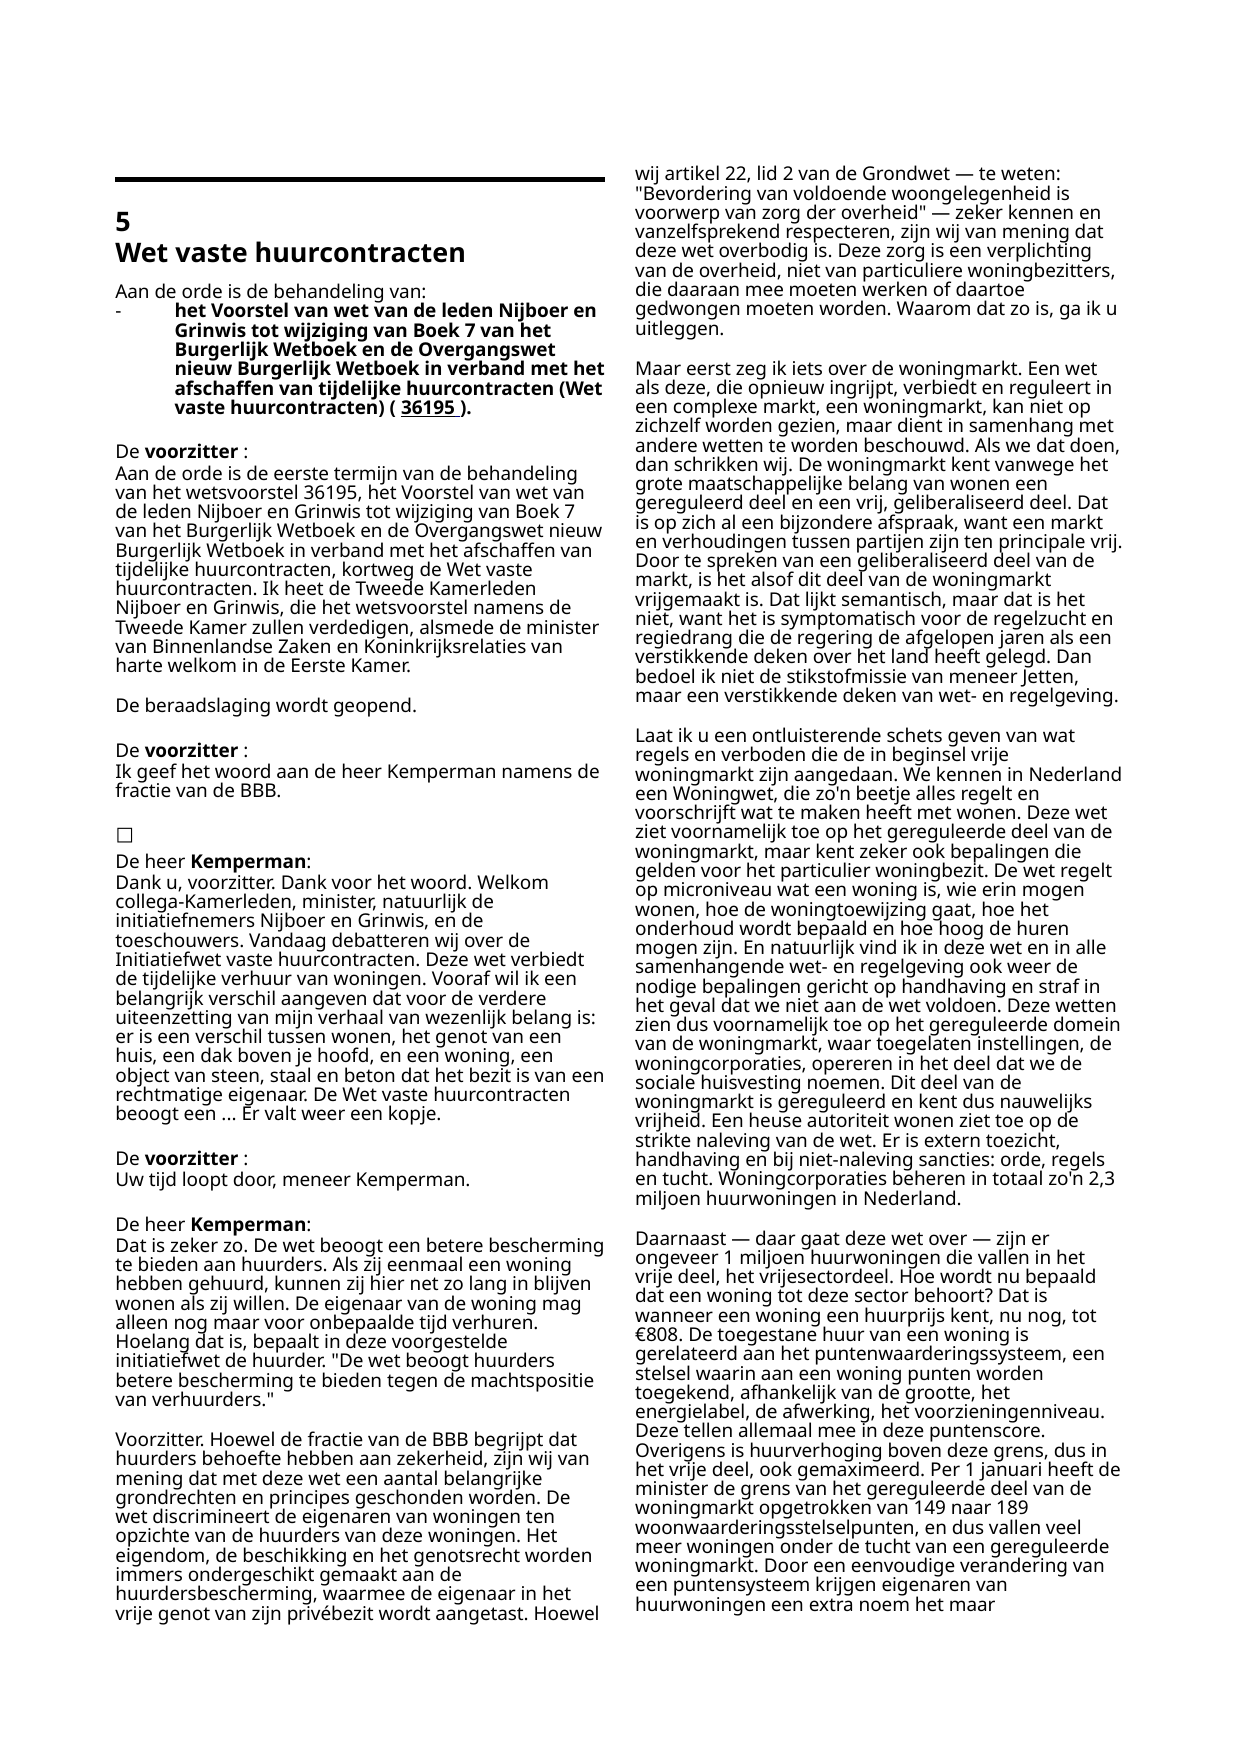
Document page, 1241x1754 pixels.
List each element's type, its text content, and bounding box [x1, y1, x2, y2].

text ⬜ [115, 822, 605, 848]
text De voorzitter : [115, 439, 605, 464]
text Daarnaast — daar gaat deze wet over — zijn er ongeveer 1 miljoen huurwoningen die vallen in het vrije deel, het vrijesectordeel. Hoe wordt nu bepaald dat een woning tot deze sector behoort? Dat is wanneer een woning een huurprijs kent, nu nog, tot €808. De toegestane huur van een woning is gerelateerd aan het puntenwaarderingssysteem, een stelsel waarin aan een woning punten worden toegekend, afhankelijk van de grootte, het energielabel, de afwerking, het voorzieningenniveau. Deze tellen allemaal mee in deze puntenscore. Overigens is huurverhoging boven deze grens, dus in het vrije deel, ook gemaximeerd. Per 1 januari heeft de minister de grens van het gereguleerde deel van de woningmarkt opgetrokken van 149 naar 189 woonwaarderingsstelselpunten, en dus vallen veel meer woningen onder de tucht van een gereguleerde woningmarkt. Door een eenvoudige verandering van een puntensysteem krijgen eigenaren van huurwoningen een extra noem het maar [635, 1229, 1125, 1615]
text Uw tijd loopt door, meneer Kemperman. [115, 1171, 605, 1190]
text Aan de orde is de behandeling van: [115, 283, 605, 302]
list het Voorstel van wet van de leden Nijboer en Grinwis tot wijziging van Boek 7 van het Burgerlijk Wetboek en de Overgangswet nieuw Burgerlijk Wetboek in verband met het afschaffen van tijdelijke huurcontracten (Wet vaste huurcontracten) ( 36195 ). [115, 302, 605, 418]
text Dat is zeker zo. De wet beoogt een betere bescherming te bieden aan huurders. Als zij eenmaal een woning hebben gehuurd, kunnen zij hier net zo lang in blijven wonen als zij willen. De eigenaar van de woning mag alleen nog maar voor onbepaalde tijd verhuren. Hoelang dat is, bepaalt in deze voorgestelde initiatiefwet de huurder. "De wet beoogt huurders betere bescherming te bieden tegen de machtspositie van verhuurders." [115, 1237, 605, 1410]
text De voorzitter : [115, 737, 605, 763]
text De heer Kemperman: [115, 1211, 605, 1237]
text De voorzitter : [115, 1145, 605, 1171]
text Voorzitter. Hoewel de fractie van de BBB begrijpt dat huurders behoefte hebben aan zekerheid, zijn wij van mening dat met deze wet een aantal belangrijke grondrechten en principes geschonden worden. De wet discrimineert de eigenaren van woningen ten opzichte van de huurders van deze woningen. Het eigendom, de beschikking en het genotsrecht worden immers ondergeschikt gemaakt aan de huurdersbescherming, waarmee de eigenaar in het vrije genot van zijn privébezit wordt aangetast. Hoewel [115, 1431, 605, 1624]
text wij artikel 22, lid 2 van de Grondwet — te weten: "Bevordering van voldoende woongelegenheid is voorwerp van zorg der overheid" — zeker kennen en vanzelfsprekend respecteren, zijn wij van mening dat deze wet overbodig is. Deze zorg is een verplichting van de overheid, niet van particuliere woningbezitters, die daaraan mee moeten werken of daartoe gedwongen moeten worden. Waarom dat zo is, ga ik u uitleggen. [635, 165, 1125, 339]
text Laat ik u een ontluisterende schets geven van wat regels en verboden die de in beginsel vrije woningmarkt zijn aangedaan. We kennen in Nederland een Woningwet, die zo'n beetje alles regelt en voorschrijft wat te maken heeft met wonen. Deze wet ziet voornamelijk toe op het gereguleerde deel van de woningmarkt, maar kent zeker ook bepalingen die gelden voor het particulier woningbezit. De wet regelt op microniveau wat een woning is, wie erin mogen wonen, hoe de woningtoewijzing gaat, hoe het onderhoud wordt bepaald en hoe hoog de huren mogen zijn. En natuurlijk vind ik in deze wet en in alle samenhangende wet- en regelgeving ook weer de nodige bepalingen gericht op handhaving en straf in het geval dat we niet aan de wet voldoen. Deze wetten zien dus voornamelijk toe op het gereguleerde domein van de woningmarkt, waar toegelaten instellingen, de woningcorporaties, opereren in het deel dat we de sociale huisvesting noemen. Dit deel van de woningmarkt is gereguleerd en kent dus nauwelijks vrijheid. Een heuse autoriteit wonen ziet toe op de strikte naleving van de wet. Er is extern toezicht, handhaving en bij niet-naleving sancties: orde, regels en tucht. Woningcorporaties beheren in totaal zo'n 2,3 miljoen huurwoningen in Nederland. [635, 727, 1125, 1209]
text Ik geef het woord aan de heer Kemperman namens de fractie van de BBB. [115, 763, 605, 802]
text Dank u, voorzitter. Dank voor het woord. Welkom collega-Kamerleden, minister, natuurlijk de initiatiefnemers Nijboer en Grinwis, en de toeschouwers. Vandaag debatteren wij over de Initiatiefwet vaste huurcontracten. Deze wet verbiedt de tijdelijke verhuur van woningen. Vooraf wil ik een belangrijk verschil aangeven dat voor de verdere uiteenzetting van mijn verhaal van wezenlijk belang is: er is een verschil tussen wonen, het genot van een huis, een dak boven je hoofd, en een woning, een object van steen, staal en beton dat het bezit is van een rechtmatige eigenaar. De Wet vaste huurcontracten beoogt een ... Er valt weer een kopje. [115, 874, 605, 1124]
text Maar eerst zeg ik iets over de woningmarkt. Een wet als deze, die opnieuw ingrijpt, verbiedt en reguleert in een complexe markt, een woningmarkt, kan niet op zichzelf worden gezien, maar dient in samenhang met andere wetten te worden beschouwd. Als we dat doen, dan schrikken wij. De woningmarkt kent vanwege het grote maatschappelijke belang van wonen een gereguleerd deel en een vrij, geliberaliseerd deel. Dat is op zich al een bijzondere afspraak, want een markt en verhoudingen tussen partijen zijn ten principale vrij. Door te spreken van een geliberaliseerd deel van de markt, is het alsof dit deel van de woningmarkt vrijgemaakt is. Dat lijkt semantisch, maar dat is het niet, want het is symptomatisch voor de regelzucht en regiedrang die de regering de afgelopen jaren als een verstikkende deken over het land heeft gelegd. Dan bedoel ik niet de stikstofmissie van meneer Jetten, maar een verstikkende deken van wet- en regelgeving. [635, 359, 1125, 706]
text Aan de orde is de eerste termijn van de behandeling van het wetsvoorstel 36195, het Voorstel van wet van de leden Nijboer en Grinwis tot wijziging van Boek 7 van het Burgerlijk Wetboek en de Overgangswet nieuw Burgerlijk Wetboek in verband met het afschaffen van tijdelijke huurcontracten, kortweg de Wet vaste huurcontracten. Ik heet de Tweede Kamerleden Nijboer en Grinwis, die het wetsvoorstel namens de Tweede Kamer zullen verdedigen, alsmede de minister van Binnenlandse Zaken en Koninkrijksrelaties van harte welkom in de Eerste Kamer. [115, 464, 605, 676]
text De beraadslaging wordt geopend. [115, 697, 605, 717]
text Wet vaste huurcontracten [115, 239, 605, 283]
text De heer Kemperman: [115, 848, 605, 874]
text 5 [115, 203, 605, 239]
